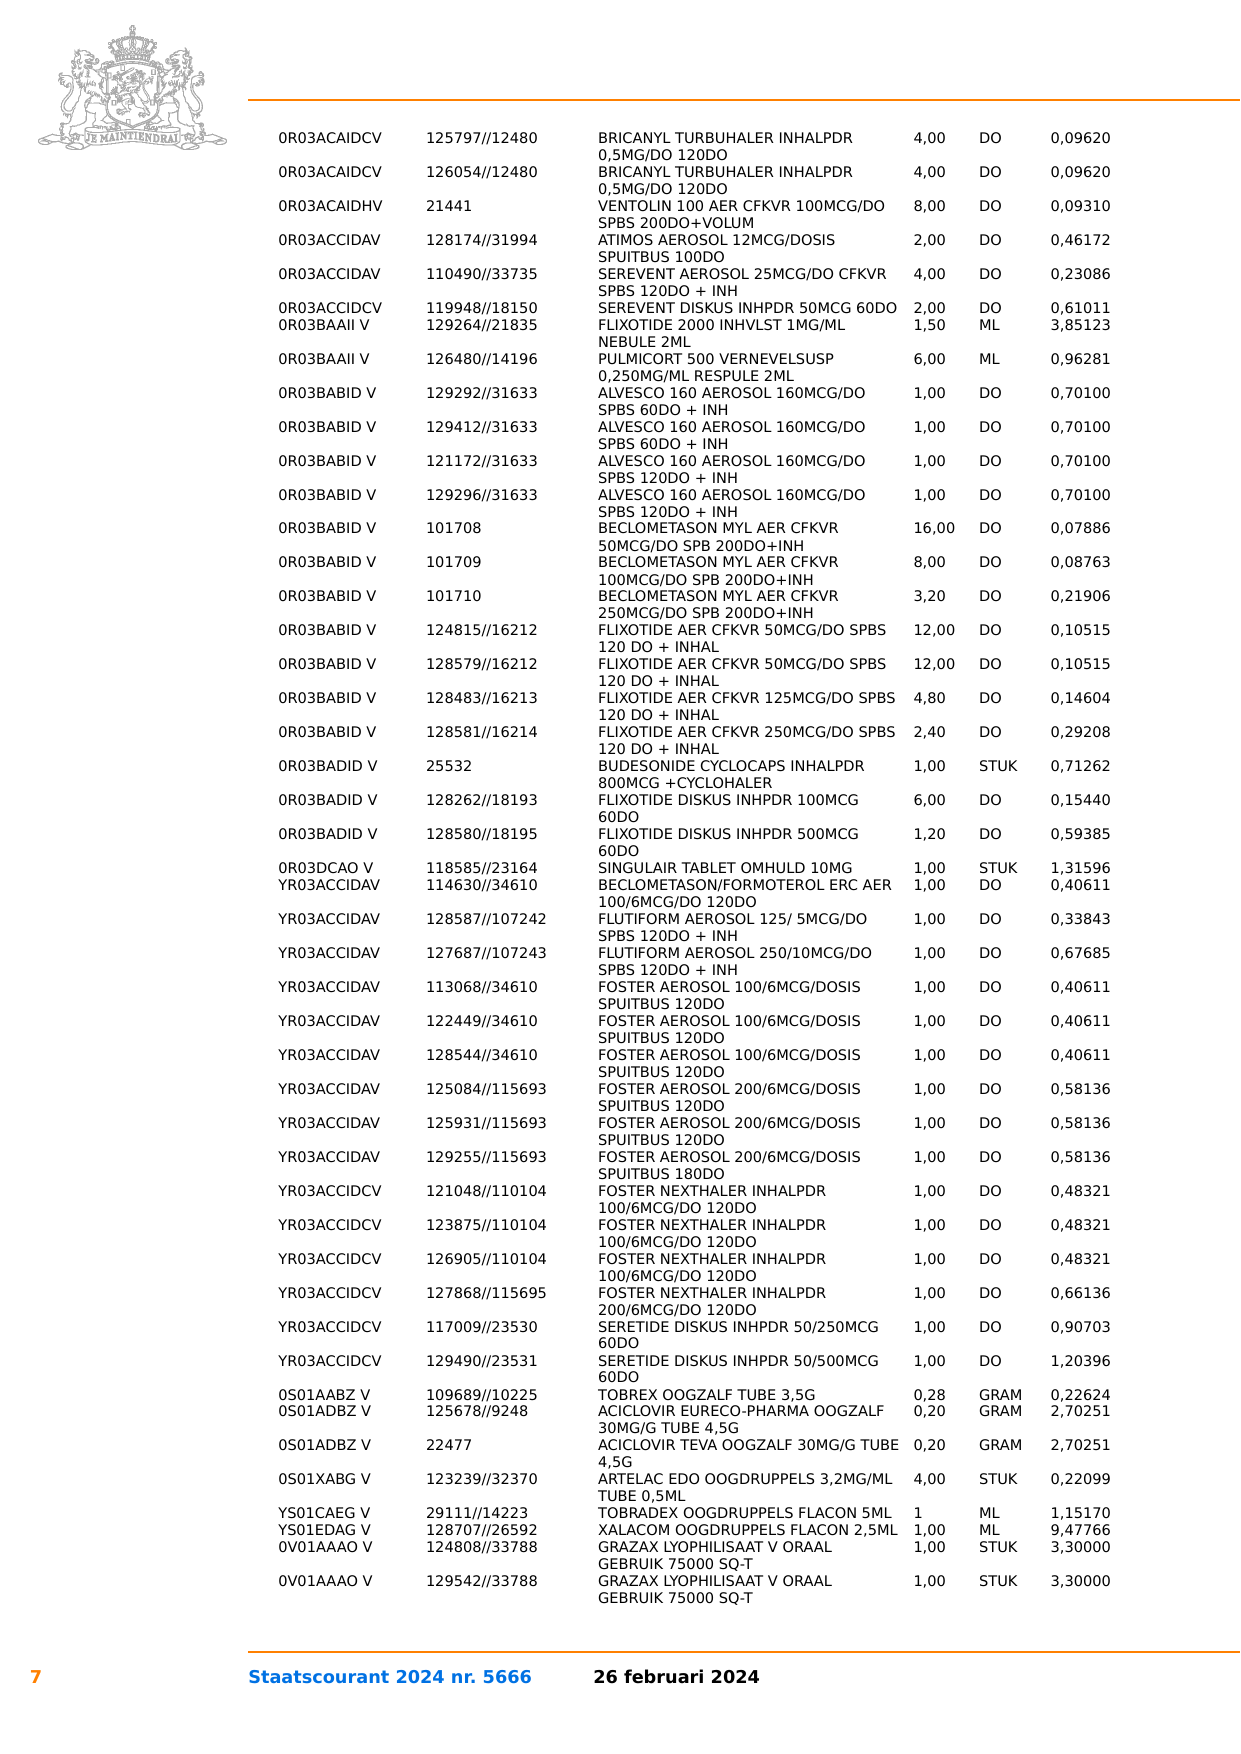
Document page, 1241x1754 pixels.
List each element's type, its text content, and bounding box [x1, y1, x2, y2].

table_cell 2,00 [908, 300, 973, 317]
table_cell 0,20 [908, 1403, 973, 1437]
table_cell DO [973, 1149, 1044, 1183]
table_cell 0,22624 [1045, 1386, 1163, 1403]
table_cell DO [973, 1081, 1044, 1115]
table_cell 1,00 [908, 1081, 973, 1115]
table_cell YR03ACCIDCV [278, 1285, 420, 1318]
table_cell ALVESCO 160 AEROSOL 160MCG/DO SPBS 60DO + INH [592, 419, 907, 452]
table_cell 22477 [420, 1437, 592, 1471]
table_cell YR03ACCIDAV [278, 1013, 420, 1047]
table_cell BRICANYL TURBUHALER INHALPDR 0,5MG/DO 120DO [592, 164, 907, 198]
table_cell ML [973, 317, 1044, 351]
table_cell YR03ACCIDCV [278, 1217, 420, 1251]
table_cell 0R03ACCIDCV [278, 300, 420, 317]
table_cell 128579//16212 [420, 656, 592, 690]
table_cell 0S01XABG V [278, 1471, 420, 1505]
table_cell 129264//21835 [420, 317, 592, 351]
table_cell 110490//33735 [420, 266, 592, 300]
table_cell 2,40 [908, 724, 973, 758]
table_cell YR03ACCIDAV [278, 979, 420, 1013]
table_cell DO [973, 979, 1044, 1013]
table_cell FOSTER AEROSOL 100/6MCG/DOSIS SPUITBUS 120DO [592, 979, 907, 1013]
table_cell 122449//34610 [420, 1013, 592, 1047]
table_cell FOSTER AEROSOL 200/6MCG/DOSIS SPUITBUS 180DO [592, 1149, 907, 1183]
table_cell 1,00 [908, 911, 973, 945]
table_cell 0V01AAAO V [278, 1573, 420, 1607]
table_cell ALVESCO 160 AEROSOL 160MCG/DO SPBS 120DO + INH [592, 453, 907, 486]
table_cell FOSTER NEXTHALER INHALPDR 100/6MCG/DO 120DO [592, 1183, 907, 1217]
table_cell STUK [973, 1573, 1044, 1607]
table_cell DO [973, 130, 1044, 164]
table_cell ML [973, 1522, 1044, 1539]
table_cell FOSTER NEXTHALER INHALPDR 100/6MCG/DO 120DO [592, 1217, 907, 1251]
table_cell 0R03BAAII V [278, 351, 420, 384]
table_cell 4,00 [908, 266, 973, 300]
table_cell DO [973, 792, 1044, 826]
table_cell 25532 [420, 758, 592, 792]
table_cell 128483//16213 [420, 690, 592, 724]
table_cell 12,00 [908, 656, 973, 690]
table_cell 1,00 [908, 1183, 973, 1217]
table_cell 2,70251 [1045, 1437, 1163, 1471]
table_cell DO [973, 1115, 1044, 1149]
table_cell 1,00 [908, 385, 973, 418]
table_cell SEREVENT DISKUS INHPDR 50MCG 60DO [592, 300, 907, 317]
table_cell 123239//32370 [420, 1471, 592, 1505]
table_cell STUK [973, 758, 1044, 792]
table_cell DO [973, 453, 1044, 486]
table_cell DO [973, 724, 1044, 758]
table_cell 4,00 [908, 1471, 973, 1505]
table_cell 0,61011 [1045, 300, 1163, 317]
table_cell FLIXOTIDE 2000 INHVLST 1MG/ML NEBULE 2ML [592, 317, 907, 351]
table_cell 0,20 [908, 1437, 973, 1471]
table_cell ALVESCO 160 AEROSOL 160MCG/DO SPBS 120DO + INH [592, 486, 907, 520]
table_cell 129292//31633 [420, 385, 592, 418]
table_cell 0,46172 [1045, 232, 1163, 266]
table_cell 1,00 [908, 419, 973, 452]
table_cell 0,59385 [1045, 826, 1163, 860]
table_cell 0,48321 [1045, 1183, 1163, 1217]
table_cell DO [973, 385, 1044, 418]
table_cell 0,96281 [1045, 351, 1163, 384]
table_cell TOBREX OOGZALF TUBE 3,5G [592, 1386, 907, 1403]
table_cell 1,00 [908, 860, 973, 877]
table_cell 0,28 [908, 1386, 973, 1403]
table_cell 0,15440 [1045, 792, 1163, 826]
table_cell 101708 [420, 520, 592, 554]
table_cell 0R03BABID V [278, 622, 420, 656]
table_cell ARTELAC EDO OOGDRUPPELS 3,2MG/ML TUBE 0,5ML [592, 1471, 907, 1505]
table_cell 1,15170 [1045, 1505, 1163, 1522]
table_cell 0,33843 [1045, 911, 1163, 945]
table_cell FLIXOTIDE AER CFKVR 50MCG/DO SPBS 120 DO + INHAL [592, 622, 907, 656]
table_cell 0,70100 [1045, 419, 1163, 452]
table_cell DO [973, 1319, 1044, 1352]
table_cell 0R03DCAO V [278, 860, 420, 877]
table_cell 0R03ACAIDHV [278, 198, 420, 232]
table_cell STUK [973, 860, 1044, 877]
table_cell 0,40611 [1045, 1047, 1163, 1081]
table_cell DO [973, 1183, 1044, 1217]
table_cell 0R03ACCIDAV [278, 232, 420, 266]
table_cell FOSTER NEXTHALER INHALPDR 100/6MCG/DO 120DO [592, 1251, 907, 1284]
table_cell 1,00 [908, 1115, 973, 1149]
table_cell DO [973, 1251, 1044, 1284]
table_cell 0,58136 [1045, 1081, 1163, 1115]
table_cell 125084//115693 [420, 1081, 592, 1115]
table_cell 1,00 [908, 1573, 973, 1607]
table_cell 128580//18195 [420, 826, 592, 860]
table_cell DO [973, 1285, 1044, 1318]
table_cell 0,14604 [1045, 690, 1163, 724]
table_cell 2,70251 [1045, 1403, 1163, 1437]
table_cell DO [973, 266, 1044, 300]
table_cell 0,71262 [1045, 758, 1163, 792]
table_cell 1 [908, 1505, 973, 1522]
table_cell DO [973, 1013, 1044, 1047]
table_cell 4,00 [908, 164, 973, 198]
table_cell 0,40611 [1045, 979, 1163, 1013]
table_cell ACICLOVIR EURECO-PHARMA OOGZALF 30MG/G TUBE 4,5G [592, 1403, 907, 1437]
table_cell 12,00 [908, 622, 973, 656]
table_cell 4,80 [908, 690, 973, 724]
table_cell 113068//34610 [420, 979, 592, 1013]
table_cell 129296//31633 [420, 486, 592, 520]
table_cell 129255//115693 [420, 1149, 592, 1183]
table_cell 1,20396 [1045, 1353, 1163, 1386]
table_cell DO [973, 554, 1044, 588]
table_cell 0S01ADBZ V [278, 1437, 420, 1471]
table_cell 128587//107242 [420, 911, 592, 945]
table_cell YR03ACCIDAV [278, 945, 420, 979]
table_cell 0,90703 [1045, 1319, 1163, 1352]
table_cell 0,09620 [1045, 130, 1163, 164]
table_cell 0R03ACAIDCV [278, 164, 420, 198]
table_cell 0,10515 [1045, 656, 1163, 690]
table_cell 3,85123 [1045, 317, 1163, 351]
table_cell DO [973, 520, 1044, 554]
table_cell 129542//33788 [420, 1573, 592, 1607]
table_cell YR03ACCIDAV [278, 1115, 420, 1149]
table_cell 2,00 [908, 232, 973, 266]
table_cell DO [973, 945, 1044, 979]
table_cell BUDESONIDE CYCLOCAPS INHALPDR 800MCG +CYCLOHALER [592, 758, 907, 792]
table_cell 101709 [420, 554, 592, 588]
table_cell 0,66136 [1045, 1285, 1163, 1318]
table_cell 16,00 [908, 520, 973, 554]
table_cell 0R03BAAII V [278, 317, 420, 351]
table_cell YR03ACCIDAV [278, 877, 420, 911]
table_cell DO [973, 588, 1044, 622]
table_cell YS01EDAG V [278, 1522, 420, 1539]
table_cell 1,00 [908, 877, 973, 911]
table_cell YS01CAEG V [278, 1505, 420, 1522]
table_cell YR03ACCIDAV [278, 1081, 420, 1115]
table_cell 1,00 [908, 1251, 973, 1284]
table_cell STUK [973, 1539, 1044, 1573]
table_cell DO [973, 656, 1044, 690]
table_cell 0,09620 [1045, 164, 1163, 198]
table_cell 6,00 [908, 792, 973, 826]
table_cell 0,29208 [1045, 724, 1163, 758]
table_cell 0R03BABID V [278, 520, 420, 554]
table_cell VENTOLIN 100 AER CFKVR 100MCG/DO SPBS 200DO+VOLUM [592, 198, 907, 232]
table_cell 126480//14196 [420, 351, 592, 384]
table_cell 125797//12480 [420, 130, 592, 164]
table_cell FOSTER AEROSOL 200/6MCG/DOSIS SPUITBUS 120DO [592, 1115, 907, 1149]
table_cell DO [973, 1217, 1044, 1251]
table_cell 128581//16214 [420, 724, 592, 758]
table_cell STUK [973, 1471, 1044, 1505]
table_cell DO [973, 826, 1044, 860]
table_cell FLIXOTIDE AER CFKVR 50MCG/DO SPBS 120 DO + INHAL [592, 656, 907, 690]
table_cell 0V01AAAO V [278, 1539, 420, 1573]
table_cell DO [973, 877, 1044, 911]
table_cell YR03ACCIDAV [278, 911, 420, 945]
table_cell 0R03ACAIDCV [278, 130, 420, 164]
table_cell FLIXOTIDE DISKUS INHPDR 500MCG 60DO [592, 826, 907, 860]
table_cell 0,48321 [1045, 1217, 1163, 1251]
table_cell 0S01AABZ V [278, 1386, 420, 1403]
table_cell 117009//23530 [420, 1319, 592, 1352]
table_cell BECLOMETASON MYL AER CFKVR 250MCG/DO SPB 200DO+INH [592, 588, 907, 622]
table_cell DO [973, 622, 1044, 656]
table_cell 1,00 [908, 979, 973, 1013]
table_cell 0R03ACCIDAV [278, 266, 420, 300]
table_cell FLIXOTIDE AER CFKVR 125MCG/DO SPBS 120 DO + INHAL [592, 690, 907, 724]
table_cell 0R03BABID V [278, 453, 420, 486]
table_cell 1,00 [908, 758, 973, 792]
table_cell 0,09310 [1045, 198, 1163, 232]
table_cell FOSTER AEROSOL 100/6MCG/DOSIS SPUITBUS 120DO [592, 1013, 907, 1047]
table_cell 21441 [420, 198, 592, 232]
table_cell 123875//110104 [420, 1217, 592, 1251]
table_cell 9,47766 [1045, 1522, 1163, 1539]
table_cell 1,00 [908, 1319, 973, 1352]
table_cell SERETIDE DISKUS INHPDR 50/250MCG 60DO [592, 1319, 907, 1352]
table_cell 1,00 [908, 486, 973, 520]
table_cell ATIMOS AEROSOL 12MCG/DOSIS SPUITBUS 100DO [592, 232, 907, 266]
table_cell 0R03BABID V [278, 385, 420, 418]
table_cell 0R03BABID V [278, 690, 420, 724]
table_cell BECLOMETASON/FORMOTEROL ERC AER 100/6MCG/DO 120DO [592, 877, 907, 911]
table_cell DO [973, 911, 1044, 945]
table_cell GRAZAX LYOPHILISAAT V ORAAL GEBRUIK 75000 SQ-T [592, 1539, 907, 1573]
table_cell 109689//10225 [420, 1386, 592, 1403]
table_cell 0,58136 [1045, 1149, 1163, 1183]
table_cell XALACOM OOGDRUPPELS FLACON 2,5ML [592, 1522, 907, 1539]
table_cell DO [973, 1047, 1044, 1081]
table_cell 121048//110104 [420, 1183, 592, 1217]
table_cell 127868//115695 [420, 1285, 592, 1318]
table_cell FOSTER AEROSOL 200/6MCG/DOSIS SPUITBUS 120DO [592, 1081, 907, 1115]
table_cell 129490//23531 [420, 1353, 592, 1386]
table_cell SINGULAIR TABLET OMHULD 10MG [592, 860, 907, 877]
table_cell DO [973, 300, 1044, 317]
table_cell 0,70100 [1045, 486, 1163, 520]
table_cell 0,48321 [1045, 1251, 1163, 1284]
table_cell YR03ACCIDCV [278, 1353, 420, 1386]
table_cell ML [973, 351, 1044, 384]
table_cell DO [973, 198, 1044, 232]
table_cell DO [973, 232, 1044, 266]
table_cell FOSTER AEROSOL 100/6MCG/DOSIS SPUITBUS 120DO [592, 1047, 907, 1081]
table_cell 4,00 [908, 130, 973, 164]
table_cell FOSTER NEXTHALER INHALPDR 200/6MCG/DO 120DO [592, 1285, 907, 1318]
table_cell 0,22099 [1045, 1471, 1163, 1505]
table_cell 0R03BABID V [278, 419, 420, 452]
table_cell 128544//34610 [420, 1047, 592, 1081]
table_cell 3,30000 [1045, 1539, 1163, 1573]
table_cell TOBRADEX OOGDRUPPELS FLACON 5ML [592, 1505, 907, 1522]
table_cell 3,20 [908, 588, 973, 622]
table_cell 8,00 [908, 198, 973, 232]
table_cell 121172//31633 [420, 453, 592, 486]
table_cell GRAM [973, 1437, 1044, 1471]
table_cell 0,70100 [1045, 385, 1163, 418]
table_cell DO [973, 486, 1044, 520]
table_cell 1,00 [908, 1522, 973, 1539]
table_cell 1,00 [908, 1217, 973, 1251]
table_cell GRAM [973, 1403, 1044, 1437]
table_cell 1,50 [908, 317, 973, 351]
table_cell DO [973, 690, 1044, 724]
table_cell 0R03BADID V [278, 826, 420, 860]
table_cell PULMICORT 500 VERNEVELSUSP 0,250MG/ML RESPULE 2ML [592, 351, 907, 384]
table_cell 0R03BABID V [278, 554, 420, 588]
table_cell 0R03BADID V [278, 792, 420, 826]
table_cell YR03ACCIDCV [278, 1251, 420, 1284]
table_cell BECLOMETASON MYL AER CFKVR 100MCG/DO SPB 200DO+INH [592, 554, 907, 588]
table_cell 0,07886 [1045, 520, 1163, 554]
table_cell BRICANYL TURBUHALER INHALPDR 0,5MG/DO 120DO [592, 130, 907, 164]
table_cell 1,00 [908, 1149, 973, 1183]
table_cell DO [973, 419, 1044, 452]
table_cell 1,00 [908, 453, 973, 486]
table_cell GRAZAX LYOPHILISAAT V ORAAL GEBRUIK 75000 SQ-T [592, 1573, 907, 1607]
table_cell 114630//34610 [420, 877, 592, 911]
table_cell 129412//31633 [420, 419, 592, 452]
table_cell DO [973, 1353, 1044, 1386]
table_cell GRAM [973, 1386, 1044, 1403]
table_cell 119948//18150 [420, 300, 592, 317]
table_cell BECLOMETASON MYL AER CFKVR 50MCG/DO SPB 200DO+INH [592, 520, 907, 554]
table_cell YR03ACCIDAV [278, 1047, 420, 1081]
table_cell 6,00 [908, 351, 973, 384]
table_cell 0,21906 [1045, 588, 1163, 622]
table_cell 128262//18193 [420, 792, 592, 826]
table_cell FLIXOTIDE AER CFKVR 250MCG/DO SPBS 120 DO + INHAL [592, 724, 907, 758]
table_cell FLIXOTIDE DISKUS INHPDR 100MCG 60DO [592, 792, 907, 826]
table_cell 125931//115693 [420, 1115, 592, 1149]
table_cell 1,00 [908, 1047, 973, 1081]
table_cell YR03ACCIDAV [278, 1149, 420, 1183]
table_cell 124815//16212 [420, 622, 592, 656]
table_cell 127687//107243 [420, 945, 592, 979]
table_cell ACICLOVIR TEVA OOGZALF 30MG/G TUBE 4,5G [592, 1437, 907, 1471]
table_cell 1,31596 [1045, 860, 1163, 877]
table_cell 0,40611 [1045, 877, 1163, 911]
table_cell 0R03BADID V [278, 758, 420, 792]
table_cell YR03ACCIDCV [278, 1183, 420, 1217]
table_cell 0,70100 [1045, 453, 1163, 486]
table_cell 0,08763 [1045, 554, 1163, 588]
table_cell 1,00 [908, 1285, 973, 1318]
table_cell FLUTIFORM AEROSOL 250/10MCG/DO SPBS 120DO + INH [592, 945, 907, 979]
table_cell SEREVENT AEROSOL 25MCG/DO CFKVR SPBS 120DO + INH [592, 266, 907, 300]
table_cell 128707//26592 [420, 1522, 592, 1539]
table_cell 126054//12480 [420, 164, 592, 198]
table_cell 124808//33788 [420, 1539, 592, 1573]
table_cell 0R03BABID V [278, 724, 420, 758]
table_cell 0,40611 [1045, 1013, 1163, 1047]
table_cell ALVESCO 160 AEROSOL 160MCG/DO SPBS 60DO + INH [592, 385, 907, 418]
table_cell 1,00 [908, 1013, 973, 1047]
table_cell 0,10515 [1045, 622, 1163, 656]
table_cell 126905//110104 [420, 1251, 592, 1284]
table_cell 101710 [420, 588, 592, 622]
table_cell 1,20 [908, 826, 973, 860]
table_cell 0R03BABID V [278, 656, 420, 690]
table_cell 0S01ADBZ V [278, 1403, 420, 1437]
table_cell 118585//23164 [420, 860, 592, 877]
table_cell 1,00 [908, 1353, 973, 1386]
table_cell FLUTIFORM AEROSOL 125/ 5MCG/DO SPBS 120DO + INH [592, 911, 907, 945]
table_cell SERETIDE DISKUS INHPDR 50/500MCG 60DO [592, 1353, 907, 1386]
table_cell 0,58136 [1045, 1115, 1163, 1149]
table_cell 0R03BABID V [278, 486, 420, 520]
table_cell YR03ACCIDCV [278, 1319, 420, 1352]
table_cell 3,30000 [1045, 1573, 1163, 1607]
table_cell 8,00 [908, 554, 973, 588]
table_cell 128174//31994 [420, 232, 592, 266]
picture [38, 25, 227, 150]
table_cell 1,00 [908, 945, 973, 979]
table_cell ML [973, 1505, 1044, 1522]
table_cell 0,67685 [1045, 945, 1163, 979]
table_cell 1,00 [908, 1539, 973, 1573]
table_cell DO [973, 164, 1044, 198]
table_cell 0R03BABID V [278, 588, 420, 622]
table_cell 29111//14223 [420, 1505, 592, 1522]
table_cell 0,23086 [1045, 266, 1163, 300]
table_cell 125678//9248 [420, 1403, 592, 1437]
